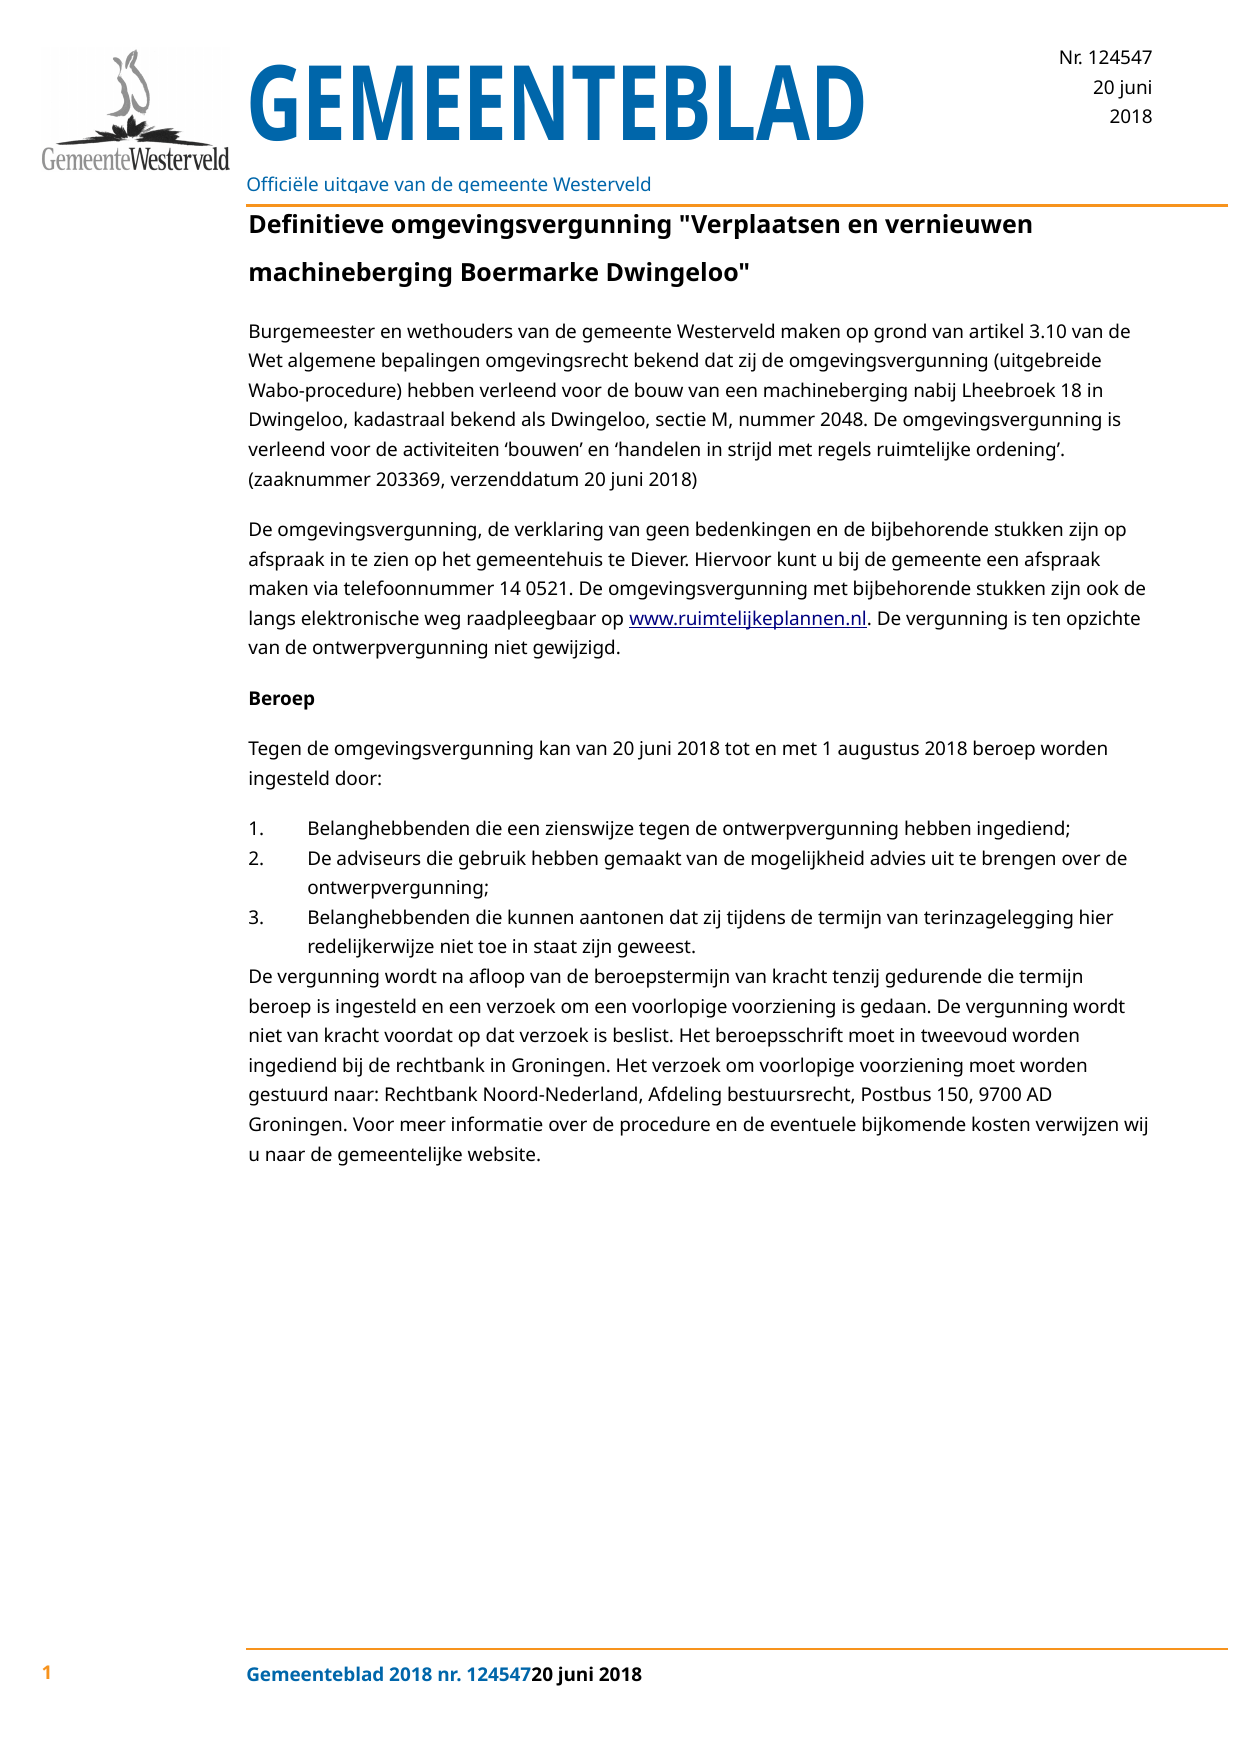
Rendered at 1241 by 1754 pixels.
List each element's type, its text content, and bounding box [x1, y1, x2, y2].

text Burgemeester en wethouders van de gemeente Westerveld maken op grond van artikel 3.10 van de Wet algemene bepalingen omgevingsrecht bekend dat zij de omgevingsvergunning (uitgebreide Wabo-procedure) hebben verleend voor de bouw van een machineberging nabij Lheebroek 18 in Dwingeloo, kadastraal bekend als Dwingeloo, sectie M, nummer 2048. De omgevingsvergunning is verleend voor de activiteiten ‘bouwen’ en ‘handelen in strijd met regels ruimtelijke ordening’. (zaaknummer 203369, verzenddatum 20 juni 2018) [248, 318, 1152, 492]
picture [41, 47, 231, 172]
list Belanghebbenden die een zienswijze tegen de ontwerpvergunning hebben ingediend; [248, 815, 1152, 841]
text Beroep [248, 685, 1152, 711]
text Tegen de omgevingsvergunning kan van 20 juni 2018 tot en met 1 augustus 2018 beroep worden ingesteld door: [248, 735, 1152, 791]
text Definitieve omgevingsvergunning "Verplaatsen en vernieuwen machineberging Boermarke Dwingeloo" [248, 207, 1152, 288]
list Belanghebbenden die kunnen aantonen dat zij tijdens de termijn van terinzagelegging hier redelijkerwijze niet toe in staat zijn geweest. [248, 904, 1152, 959]
text De vergunning wordt na afloop van de beroepstermijn van kracht tenzij gedurende die termijn beroep is ingesteld en een verzoek om een voorlopige voorziening is gedaan. De vergunning wordt niet van kracht voordat op dat verzoek is beslist. Het beroepsschrift moet in tweevoud worden ingediend bij de rechtbank in Groningen. Het verzoek om voorlopige voorziening moet worden gestuurd naar: Rechtbank Noord-Nederland, Afdeling bestuursrecht, Postbus 150, 9700 AD Groningen. Voor meer informatie over de procedure en de eventuele bijkomende kosten verwijzen wij u naar de gemeentelijke website. [248, 963, 1152, 1167]
list De adviseurs die gebruik hebben gemaakt van de mogelijkheid advies uit te brengen over de ontwerpvergunning; [248, 845, 1152, 900]
text De omgevingsvergunning, de verklaring van geen bedenkingen en de bijbehorende stukken zijn op afspraak in te zien op het gemeentehuis te Diever. Hiervoor kunt u bij de gemeente een afspraak maken via telefoonnummer 14 0521. De omgevingsvergunning met bijbehorende stukken zijn ook de langs elektronische weg raadpleegbaar op www.ruimtelijkeplannen.nl. De vergunning is ten opzichte van de ontwerpvergunning niet gewijzigd. [248, 516, 1152, 660]
